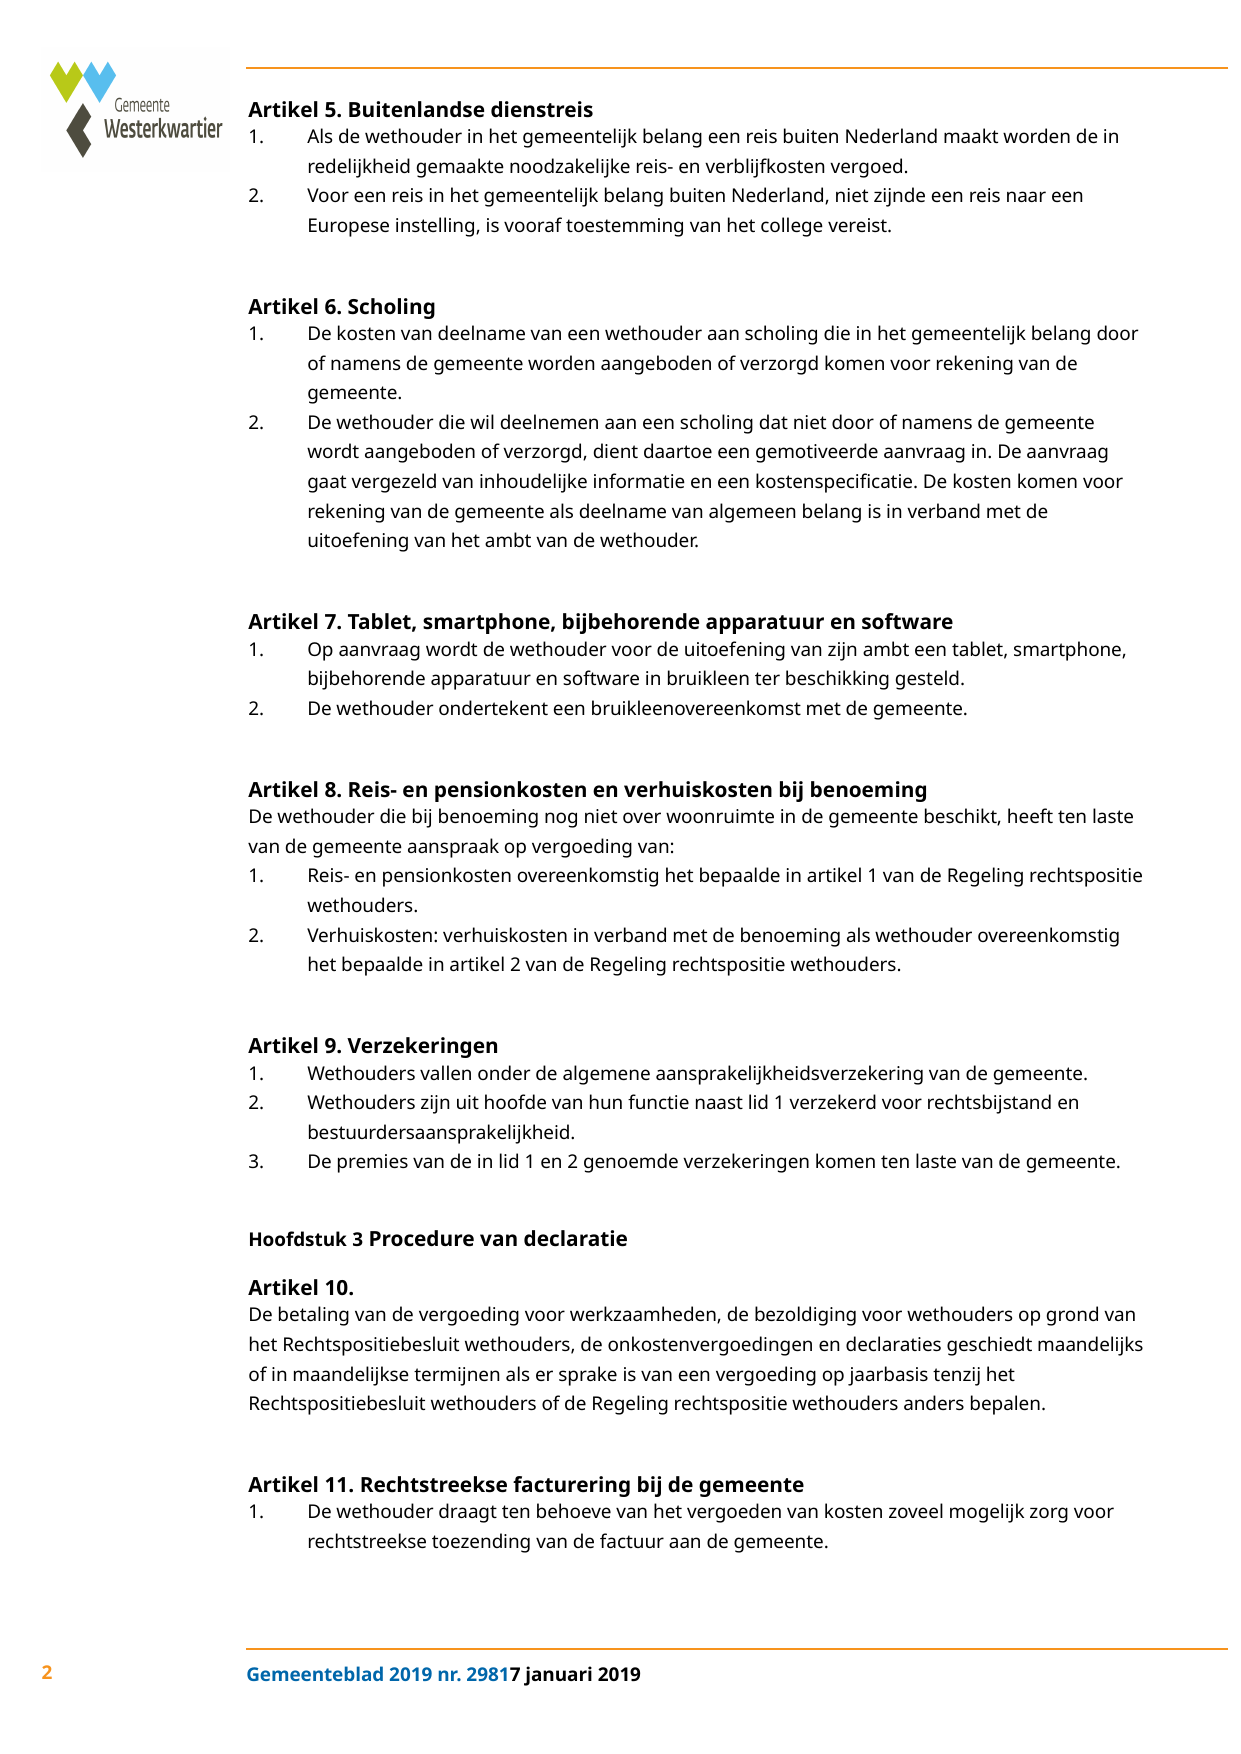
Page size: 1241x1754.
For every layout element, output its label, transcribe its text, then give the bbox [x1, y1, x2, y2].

list De premies van de in lid 1 en 2 genoemde verzekeringen komen ten laste van de gemeente. [248, 1149, 1152, 1174]
list Wethouders vallen onder de algemene aansprakelijkheidsverzekering van de gemeente. [248, 1060, 1152, 1086]
list De wethouder die wil deelnemen aan een scholing dat niet door of namens de gemeente wordt aangeboden of verzorgd, dient daartoe een gemotiveerde aanvraag in. De aanvraag gaat vergezeld van inhoudelijke informatie en een kostenspecificatie. De kosten komen voor rekening van de gemeente als deelname van algemeen belang is in verband met de uitoefening van het ambt van de wethouder. [248, 409, 1152, 553]
text Artikel 7. Tablet, smartphone, bijbehorende apparatuur en software [248, 607, 1152, 636]
list De wethouder ondertekent een bruikleenovereenkomst met de gemeente. [248, 695, 1152, 721]
list Als de wethouder in het gemeentelijk belang een reis buiten Nederland maakt worden de in redelijkheid gemaakte noodzakelijke reis- en verblijfkosten vergoed. [248, 123, 1152, 178]
text Artikel 8. Reis- en pensionkosten en verhuiskosten bij benoeming [248, 775, 1152, 803]
text Artikel 5. Buitenlandse dienstreis [248, 95, 1152, 123]
list Op aanvraag wordt de wethouder voor de uitoefening van zijn ambt een tablet, smartphone, bijbehorende apparatuur en software in bruikleen ter beschikking gesteld. [248, 636, 1152, 691]
list Reis- en pensionkosten overeenkomstig het bepaalde in artikel 1 van de Regeling rechtspositie wethouders. [248, 863, 1152, 918]
text Artikel 11. Rechtstreekse facturering bij de gemeente [248, 1470, 1152, 1499]
text Hoofdstuk 3 Procedure van declaratie [248, 1224, 1152, 1252]
text Artikel 10. [248, 1273, 1152, 1302]
text De betaling van de vergoeding voor werkzaamheden, de bezoldiging voor wethouders op grond van het Rechtspositiebesluit wethouders, de onkostenvergoedingen en declaraties geschiedt maandelijks of in maandelijkse termijnen als er sprake is van een vergoeding op jaarbasis tenzij het Rechtspositiebesluit wethouders of de Regeling rechtspositie wethouders anders bepalen. [248, 1302, 1152, 1416]
text Artikel 9. Verzekeringen [248, 1031, 1152, 1060]
list De wethouder draagt ten behoeve van het vergoeden van kosten zoveel mogelijk zorg voor rechtstreekse toezending van de factuur aan de gemeente. [248, 1499, 1152, 1554]
list Verhuiskosten: verhuiskosten in verband met de benoeming als wethouder overeenkomstig het bepaalde in artikel 2 van de Regeling rechtspositie wethouders. [248, 922, 1152, 977]
text De wethouder die bij benoeming nog niet over woonruimte in de gemeente beschikt, heeft ten laste van de gemeente aanspraak op vergoeding van: [248, 803, 1152, 859]
picture [41, 47, 231, 172]
list Voor een reis in het gemeentelijk belang buiten Nederland, niet zijnde een reis naar een Europese instelling, is vooraf toestemming van het college vereist. [248, 182, 1152, 238]
text Artikel 6. Scholing [248, 292, 1152, 320]
list Wethouders zijn uit hoofde van hun functie naast lid 1 verzekerd voor rechtsbijstand en bestuurdersaansprakelijkheid. [248, 1089, 1152, 1145]
list De kosten van deelname van een wethouder aan scholing die in het gemeentelijk belang door of namens de gemeente worden aangeboden of verzorgd komen voor rekening van de gemeente. [248, 320, 1152, 405]
